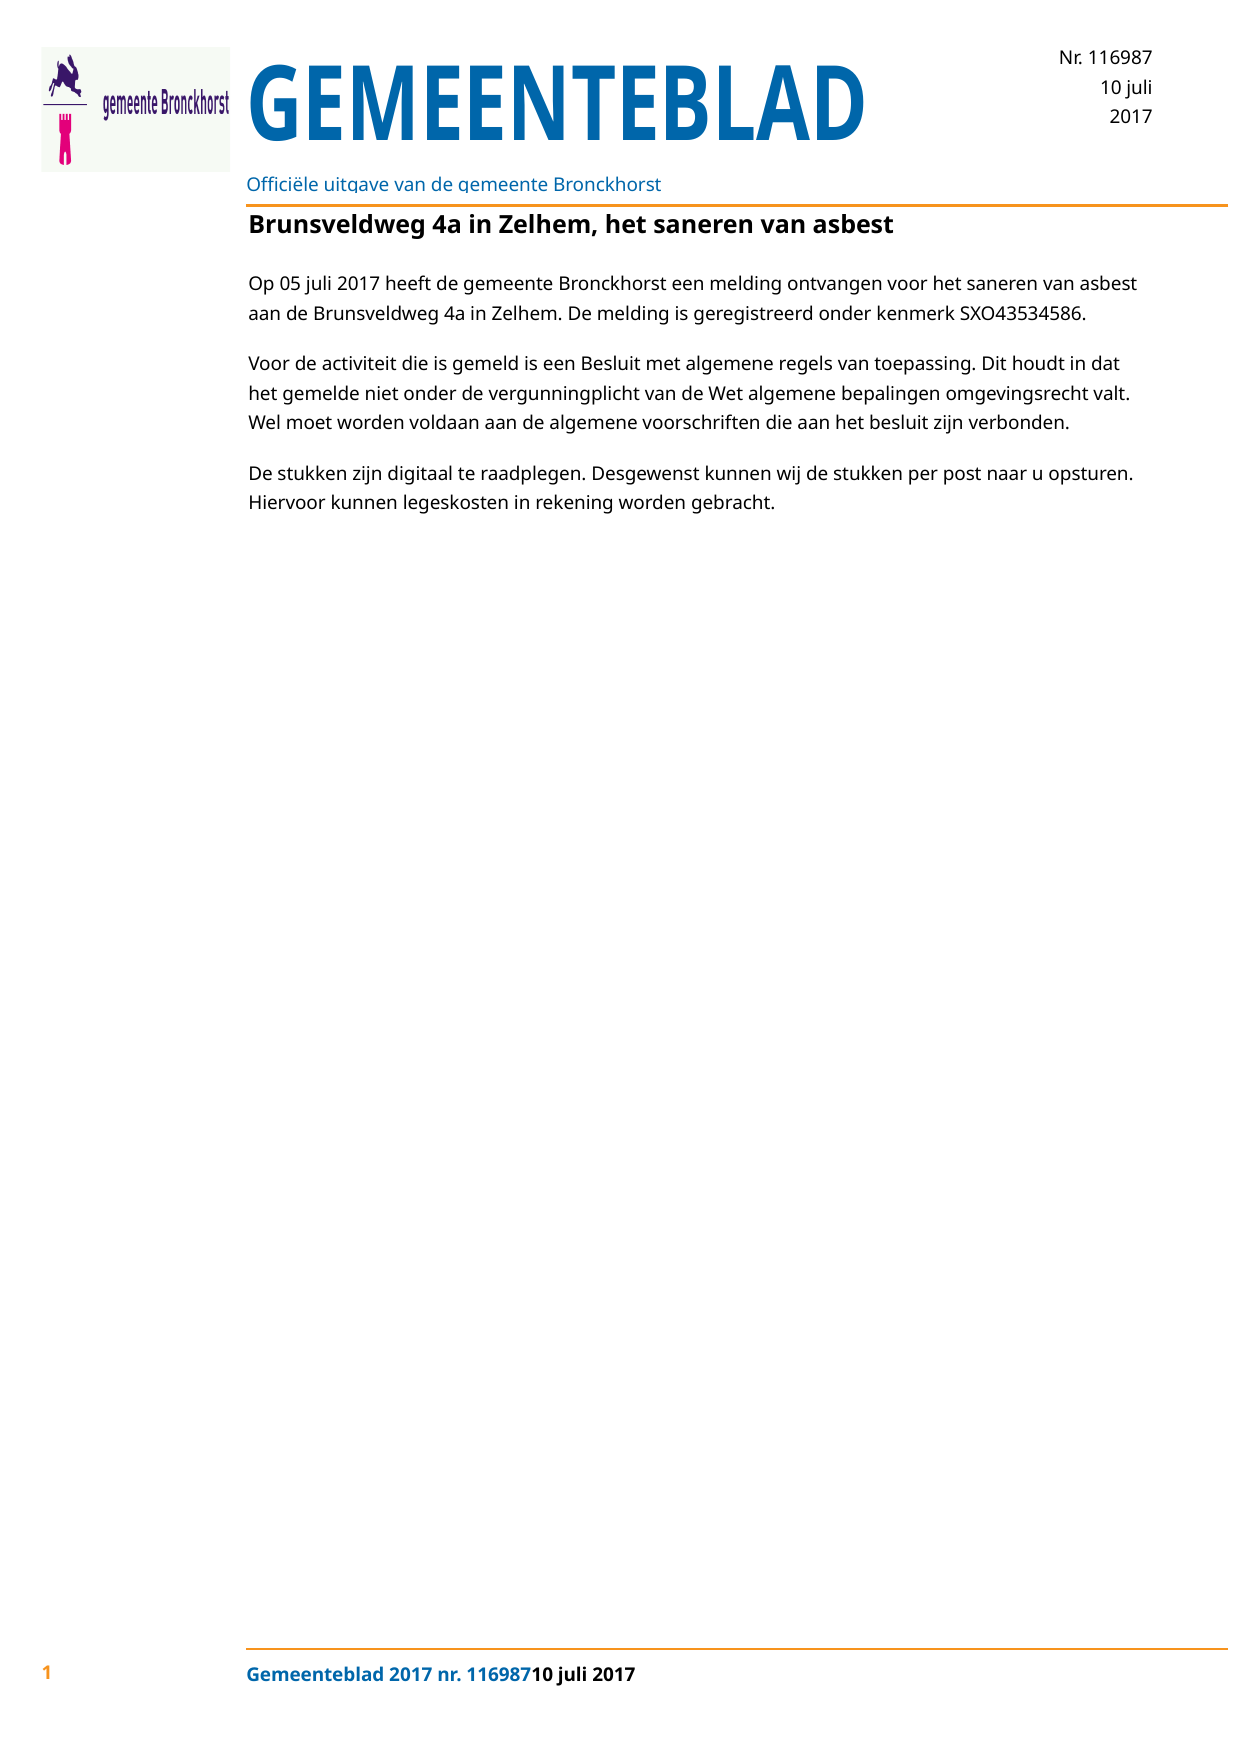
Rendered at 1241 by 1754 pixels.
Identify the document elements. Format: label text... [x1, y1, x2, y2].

text Brunsveldweg 4a in Zelhem, het saneren van asbest [248, 207, 1152, 241]
text Op 05 juli 2017 heeft de gemeente Bronckhorst een melding ontvangen voor het saneren van asbest aan de Brunsveldweg 4a in Zelhem. De melding is geregistreerd onder kenmerk SXO43534586. [248, 270, 1152, 326]
picture [41, 47, 231, 172]
text De stukken zijn digitaal te raadplegen. Desgewenst kunnen wij de stukken per post naar u opsturen. Hiervoor kunnen legeskosten in rekening worden gebracht. [248, 460, 1152, 515]
text Voor de activiteit die is gemeld is een Besluit met algemene regels van toepassing. Dit houdt in dat het gemelde niet onder de vergunningplicht van de Wet algemene bepalingen omgevingsrecht valt. Wel moet worden voldaan aan de algemene voorschriften die aan het besluit zijn verbonden. [248, 350, 1152, 435]
